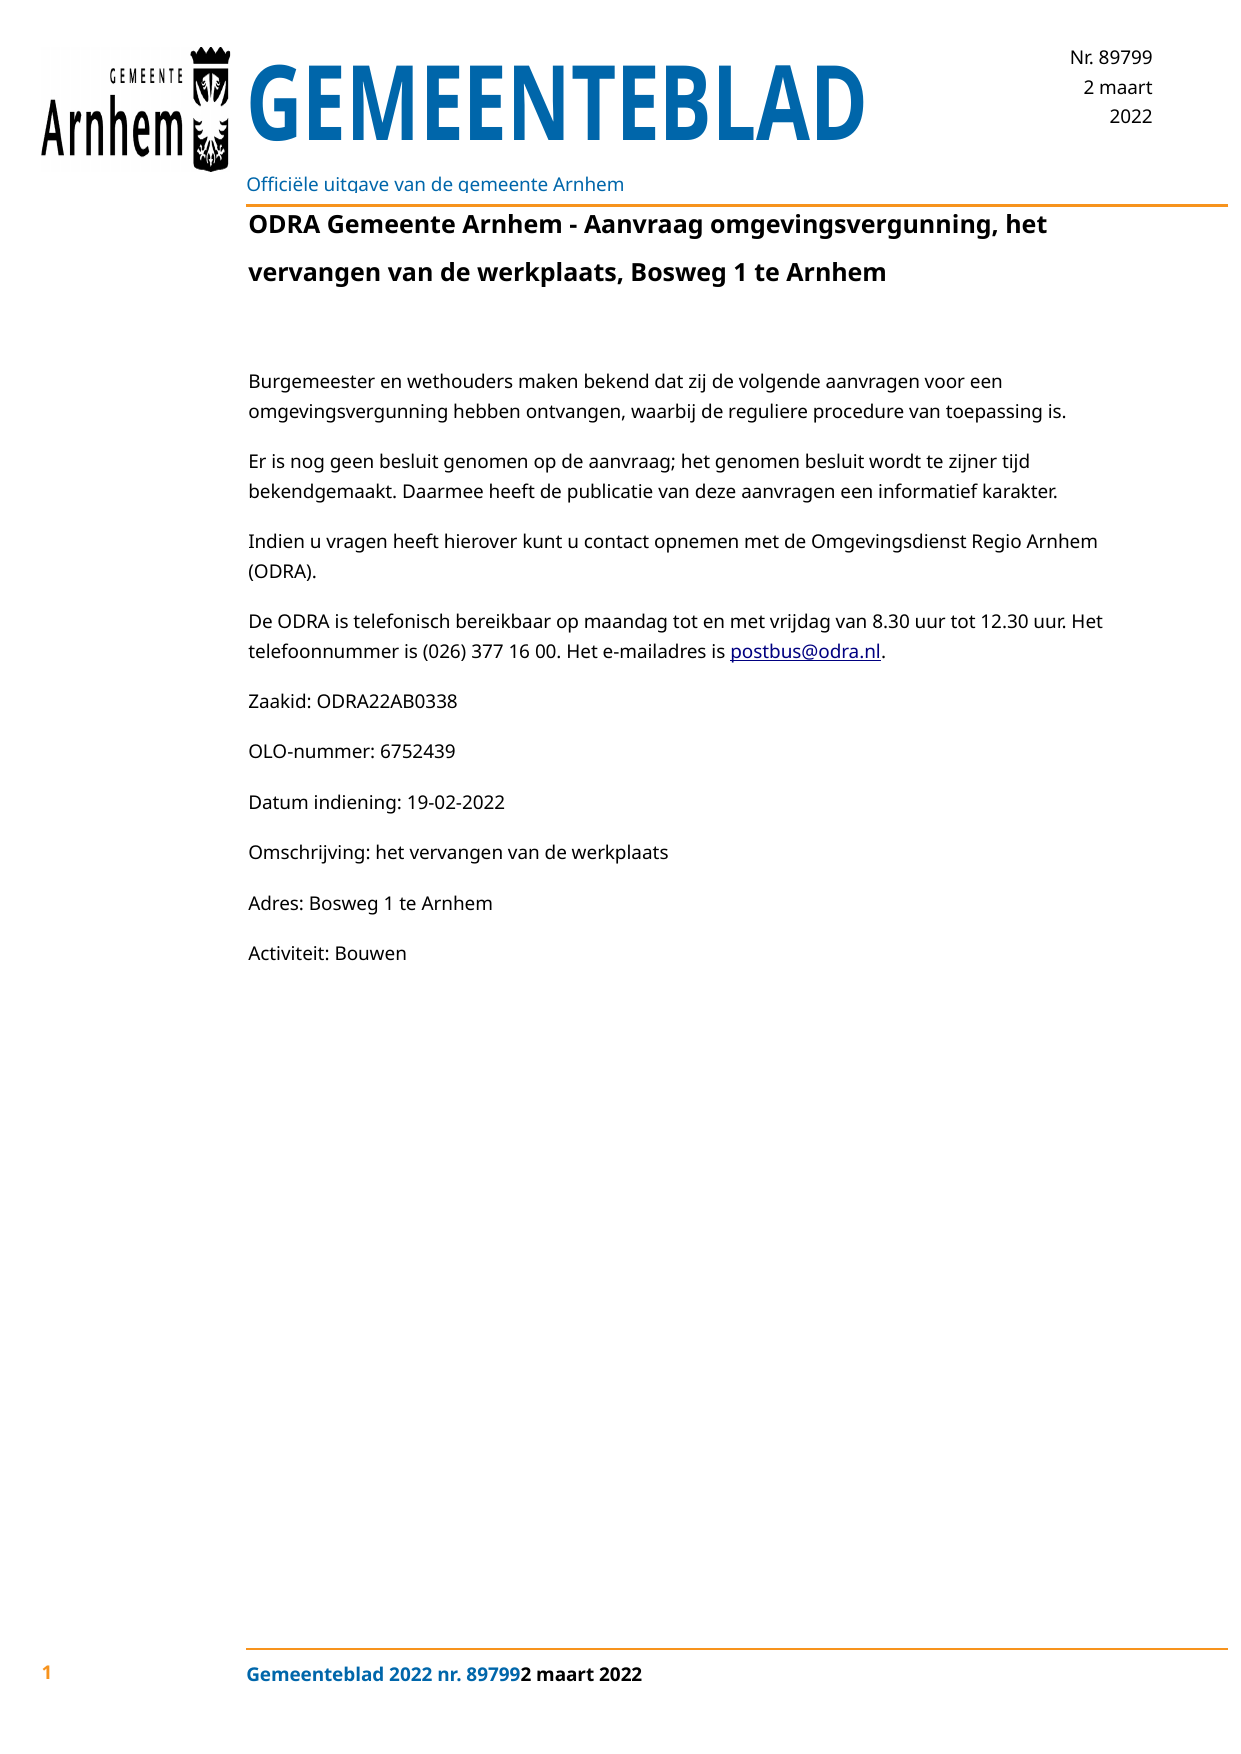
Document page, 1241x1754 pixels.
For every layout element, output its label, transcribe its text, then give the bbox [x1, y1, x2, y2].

text De ODRA is telefonisch bereikbaar op maandag tot en met vrijdag van 8.30 uur tot 12.30 uur. Het telefoonnummer is (026) 377 16 00. Het e-mailadres is postbus@odra.nl. [248, 608, 1152, 664]
text Datum indiening: 19-02-2022 [248, 789, 1152, 815]
picture [41, 47, 231, 172]
text Omschrijving: het vervangen van de werkplaats [248, 839, 1152, 865]
text ODRA Gemeente Arnhem - Aanvraag omgevingsvergunning, het vervangen van de werkplaats, Bosweg 1 te Arnhem [248, 207, 1152, 288]
text Indien u vragen heeft hierover kunt u contact opnemen met de Omgevingsdienst Regio Arnhem (ODRA). [248, 528, 1152, 584]
text Burgemeester en wethouders maken bekend dat zij de volgende aanvragen voor een omgevingsvergunning hebben ontvangen, waarbij de reguliere procedure van toepassing is. [248, 368, 1152, 424]
text Adres: Bosweg 1 te Arnhem [248, 890, 1152, 916]
text Activiteit: Bouwen [248, 940, 1152, 966]
text Er is nog geen besluit genomen op de aanvraag; het genomen besluit wordt te zijner tijd bekendgemaakt. Daarmee heeft de publicatie van deze aanvragen een informatief karakter. [248, 448, 1152, 504]
text Zaakid: ODRA22AB0338 [248, 688, 1152, 714]
text OLO-nummer: 6752439 [248, 739, 1152, 764]
